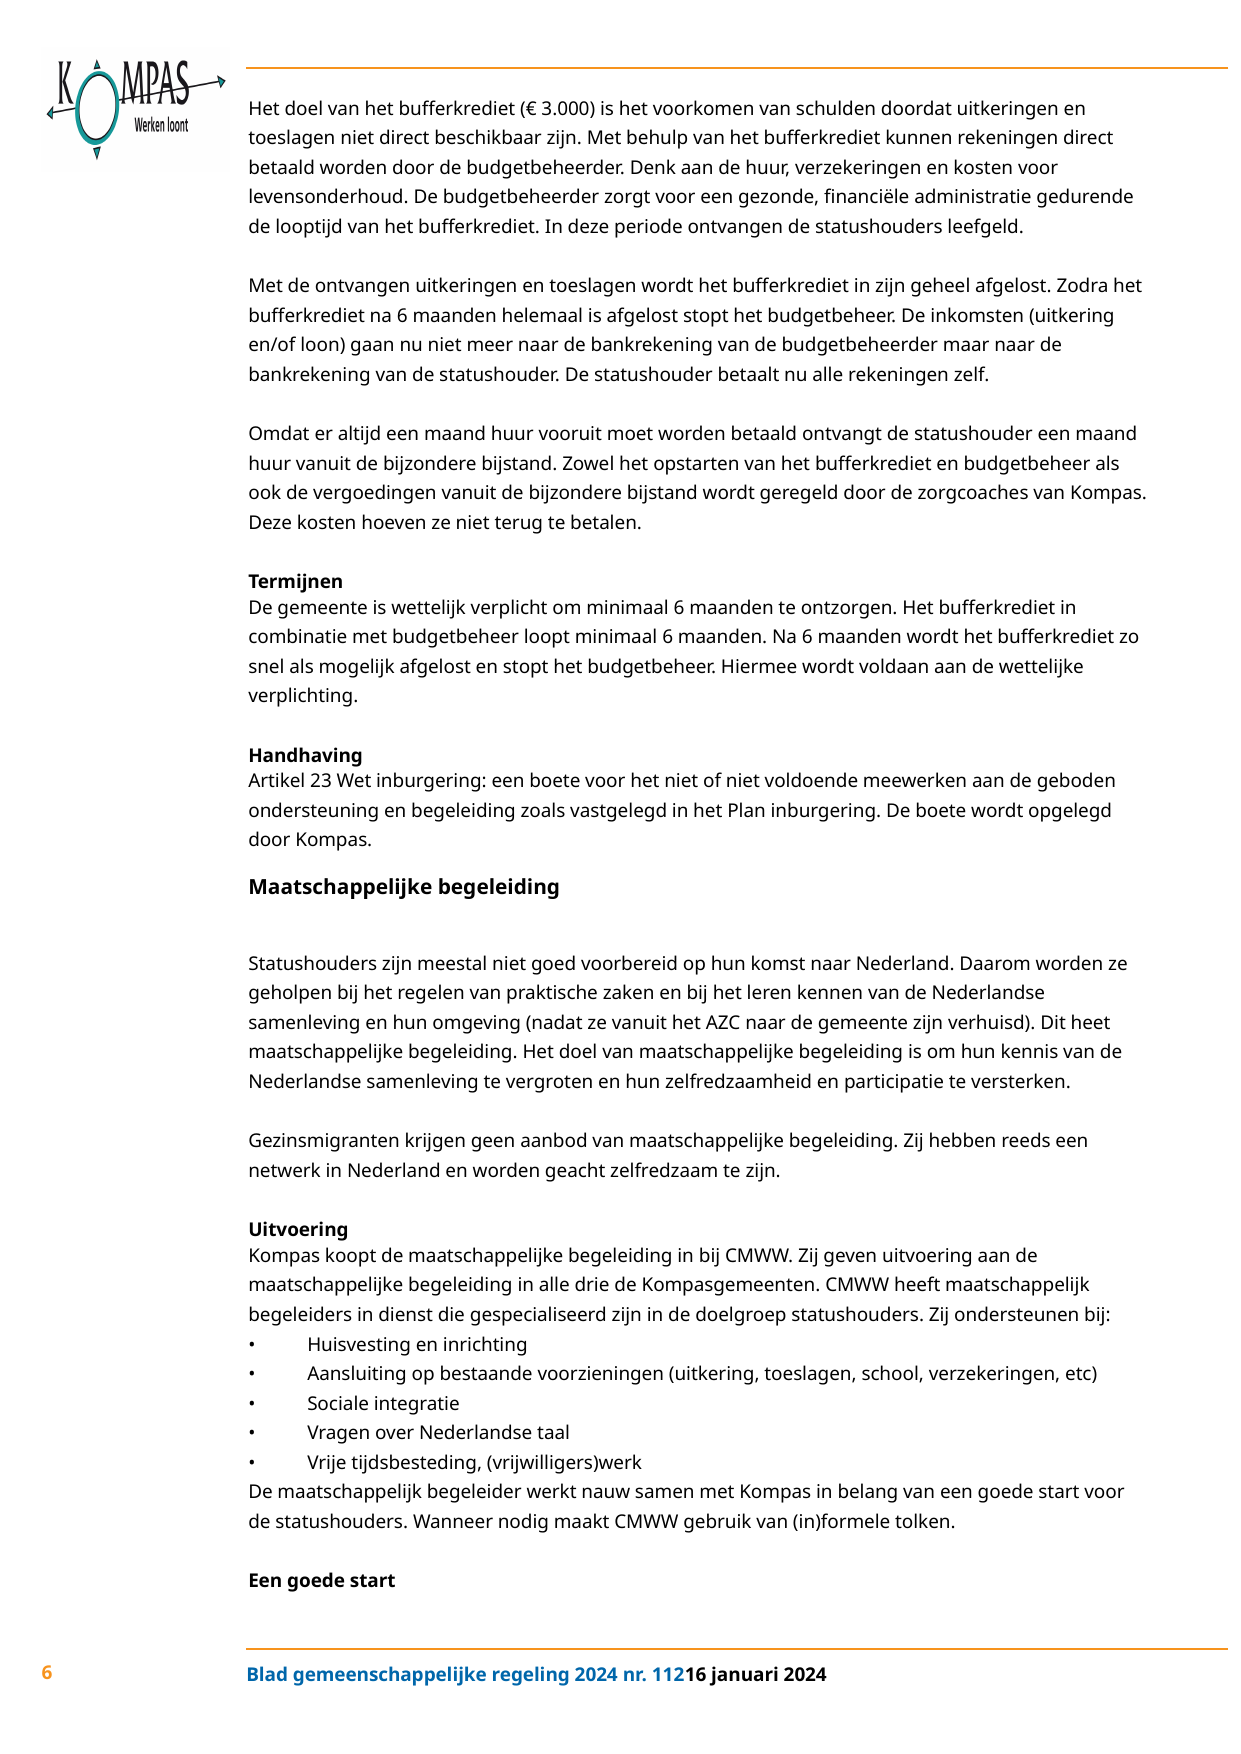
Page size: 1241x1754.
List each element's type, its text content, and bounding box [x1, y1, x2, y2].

text Het doel van het bufferkrediet (€ 3.000) is het voorkomen van schulden doordat uitkeringen en toeslagen niet direct beschikbaar zijn. Met behulp van het bufferkrediet kunnen rekeningen direct betaald worden door de budgetbeheerder. Denk aan de huur, verzekeringen en kosten voor levensonderhoud. De budgetbeheerder zorgt voor een gezonde, financiële administratie gedurende de looptijd van het bufferkrediet. In deze periode ontvangen de statushouders leefgeld. [248, 95, 1152, 239]
text Kompas koopt de maatschappelijke begeleiding in bij CMWW. Zij geven uitvoering aan de maatschappelijke begeleiding in alle drie de Kompasgemeenten. CMWW heeft maatschappelijk begeleiders in dienst die gespecialiseerd zijn in de doelgroep statushouders. Zij ondersteunen bij: [248, 1242, 1152, 1327]
text Termijnen [248, 568, 1152, 594]
text Artikel 23 Wet inburgering: een boete voor het niet of niet voldoende meewerken aan de geboden ondersteuning en begeleiding zoals vastgelegd in het Plan inburgering. De boete wordt opgelegd door Kompas. [248, 767, 1152, 852]
list Vragen over Nederlandse taal [248, 1419, 1152, 1445]
text Uitvoering [248, 1216, 1152, 1242]
list Vrije tijdsbesteding, (vrijwilligers)werk [248, 1449, 1152, 1475]
list Aansluiting op bestaande voorzieningen (uitkering, toeslagen, school, verzekeringen, etc) [248, 1360, 1152, 1386]
text De gemeente is wettelijk verplicht om minimaal 6 maanden te ontzorgen. Het bufferkrediet in combinatie met budgetbeheer loopt minimaal 6 maanden. Na 6 maanden wordt het bufferkrediet zo snel als mogelijk afgelost en stopt het budgetbeheer. Hiermee wordt voldaan aan de wettelijke verplichting. [248, 594, 1152, 708]
list Sociale integratie [248, 1390, 1152, 1416]
text Handhaving [248, 742, 1152, 767]
text Gezinsmigranten krijgen geen aanbod van maatschappelijke begeleiding. Zij hebben reeds een netwerk in Nederland en worden geacht zelfredzaam te zijn. [248, 1127, 1152, 1183]
text Een goede start [248, 1567, 1152, 1593]
text Statushouders zijn meestal niet goed voorbereid op hun komst naar Nederland. Daarom worden ze geholpen bij het regelen van praktische zaken en bij het leren kennen van de Nederlandse samenleving en hun omgeving (nadat ze vanuit het AZC naar de gemeente zijn verhuisd). Dit heet maatschappelijke begeleiding. Het doel van maatschappelijke begeleiding is om hun kennis van de Nederlandse samenleving te vergroten en hun zelfredzaamheid en participatie te versterken. [248, 950, 1152, 1094]
text Omdat er altijd een maand huur vooruit moet worden betaald ontvangt de statushouder een maand huur vanuit de bijzondere bijstand. Zowel het opstarten van het bufferkrediet en budgetbeheer als ook de vergoedingen vanuit de bijzondere bijstand wordt geregeld door de zorgcoaches van Kompas. Deze kosten hoeven ze niet terug te betalen. [248, 420, 1152, 535]
text Maatschappelijke begeleiding [248, 872, 1152, 901]
text Met de ontvangen uitkeringen en toeslagen wordt het bufferkrediet in zijn geheel afgelost. Zodra het bufferkrediet na 6 maanden helemaal is afgelost stopt het budgetbeheer. De inkomsten (uitkering en/of loon) gaan nu niet meer naar de bankrekening van de budgetbeheerder maar naar de bankrekening van de statushouder. De statushouder betaalt nu alle rekeningen zelf. [248, 272, 1152, 387]
text De maatschappelijk begeleider werkt nauw samen met Kompas in belang van een goede start voor de statushouders. Wanneer nodig maakt CMWW gebruik van (in)formele tolken. [248, 1479, 1152, 1534]
list Huisvesting en inrichting [248, 1331, 1152, 1356]
picture [41, 47, 231, 172]
